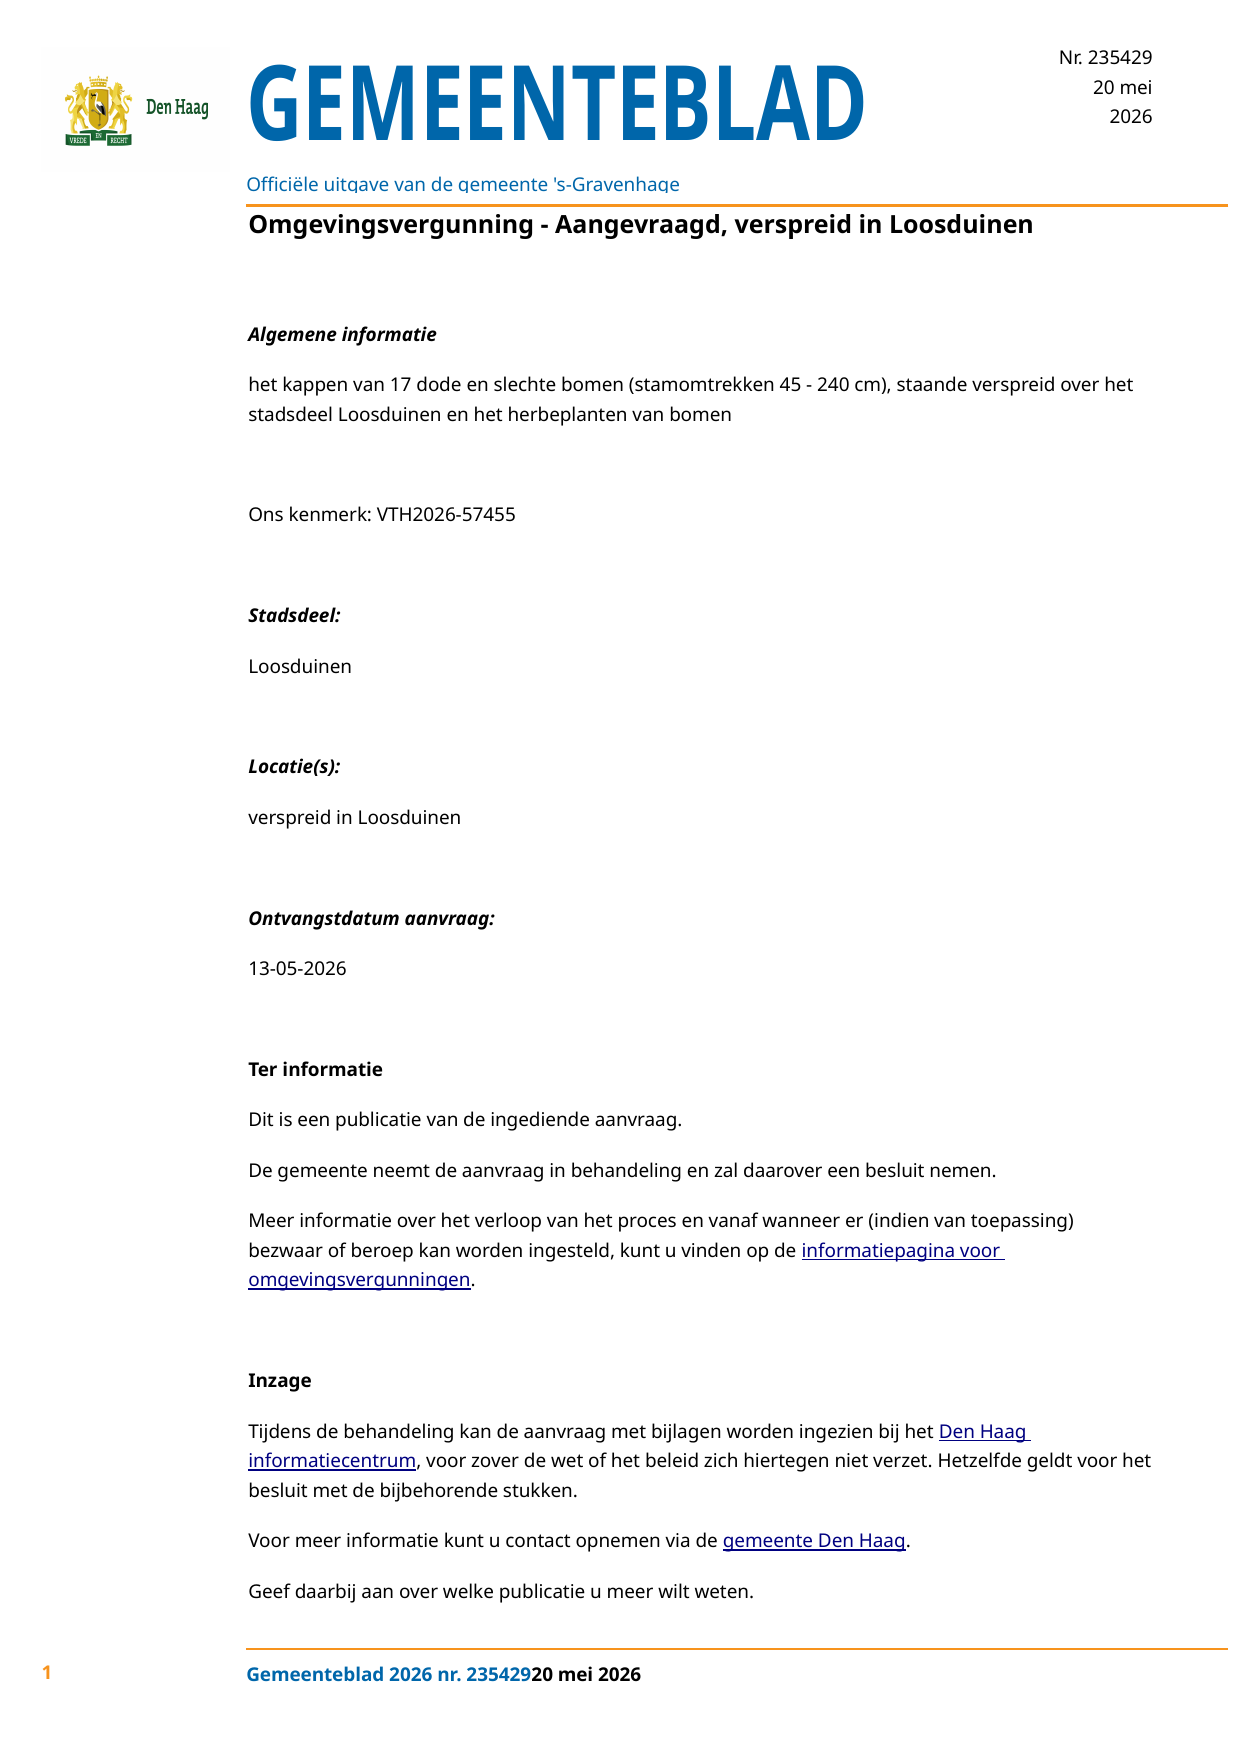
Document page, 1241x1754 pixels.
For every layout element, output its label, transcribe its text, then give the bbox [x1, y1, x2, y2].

text Voor meer informatie kunt u contact opnemen via de gemeente Den Haag. [248, 1527, 1152, 1553]
text Loosduinen [248, 653, 1152, 678]
text Tijdens de behandeling kan de aanvraag met bijlagen worden ingezien bij het Den Haag informatiecentrum, voor zover de wet of het beleid zich hiertegen niet verzet. Hetzelfde geldt voor het besluit met de bijbehorende stukken. [248, 1418, 1152, 1503]
text Ontvangstdatum aanvraag: [248, 905, 1152, 931]
text Meer informatie over het verloop van het proces en vanaf wanneer er (indien van toepassing) bezwaar of beroep kan worden ingesteld, kunt u vinden op de informatiepagina voor omgevingsvergunningen. [248, 1207, 1152, 1292]
text Ons kenmerk: VTH2026-57455 [248, 502, 1152, 527]
text Omgevingsvergunning - Aangevraagd, verspreid in Loosduinen [248, 207, 1152, 241]
text De gemeente neemt de aanvraag in behandeling en zal daarover een besluit nemen. [248, 1157, 1152, 1183]
text verspreid in Loosduinen [248, 804, 1152, 830]
text Ter informatie [248, 1056, 1152, 1082]
picture [41, 47, 231, 172]
text Dit is een publicatie van de ingediende aanvraag. [248, 1107, 1152, 1132]
text Geef daarbij aan over welke publicatie u meer wilt weten. [248, 1578, 1152, 1603]
text Stadsdeel: [248, 602, 1152, 628]
text Inzage [248, 1367, 1152, 1393]
text het kappen van 17 dode en slechte bomen (stamomtrekken 45 - 240 cm), staande verspreid over het stadsdeel Loosduinen en het herbeplanten van bomen [248, 371, 1152, 426]
text 13-05-2026 [248, 955, 1152, 981]
text Locatie(s): [248, 754, 1152, 779]
text Algemene informatie [248, 321, 1152, 346]
